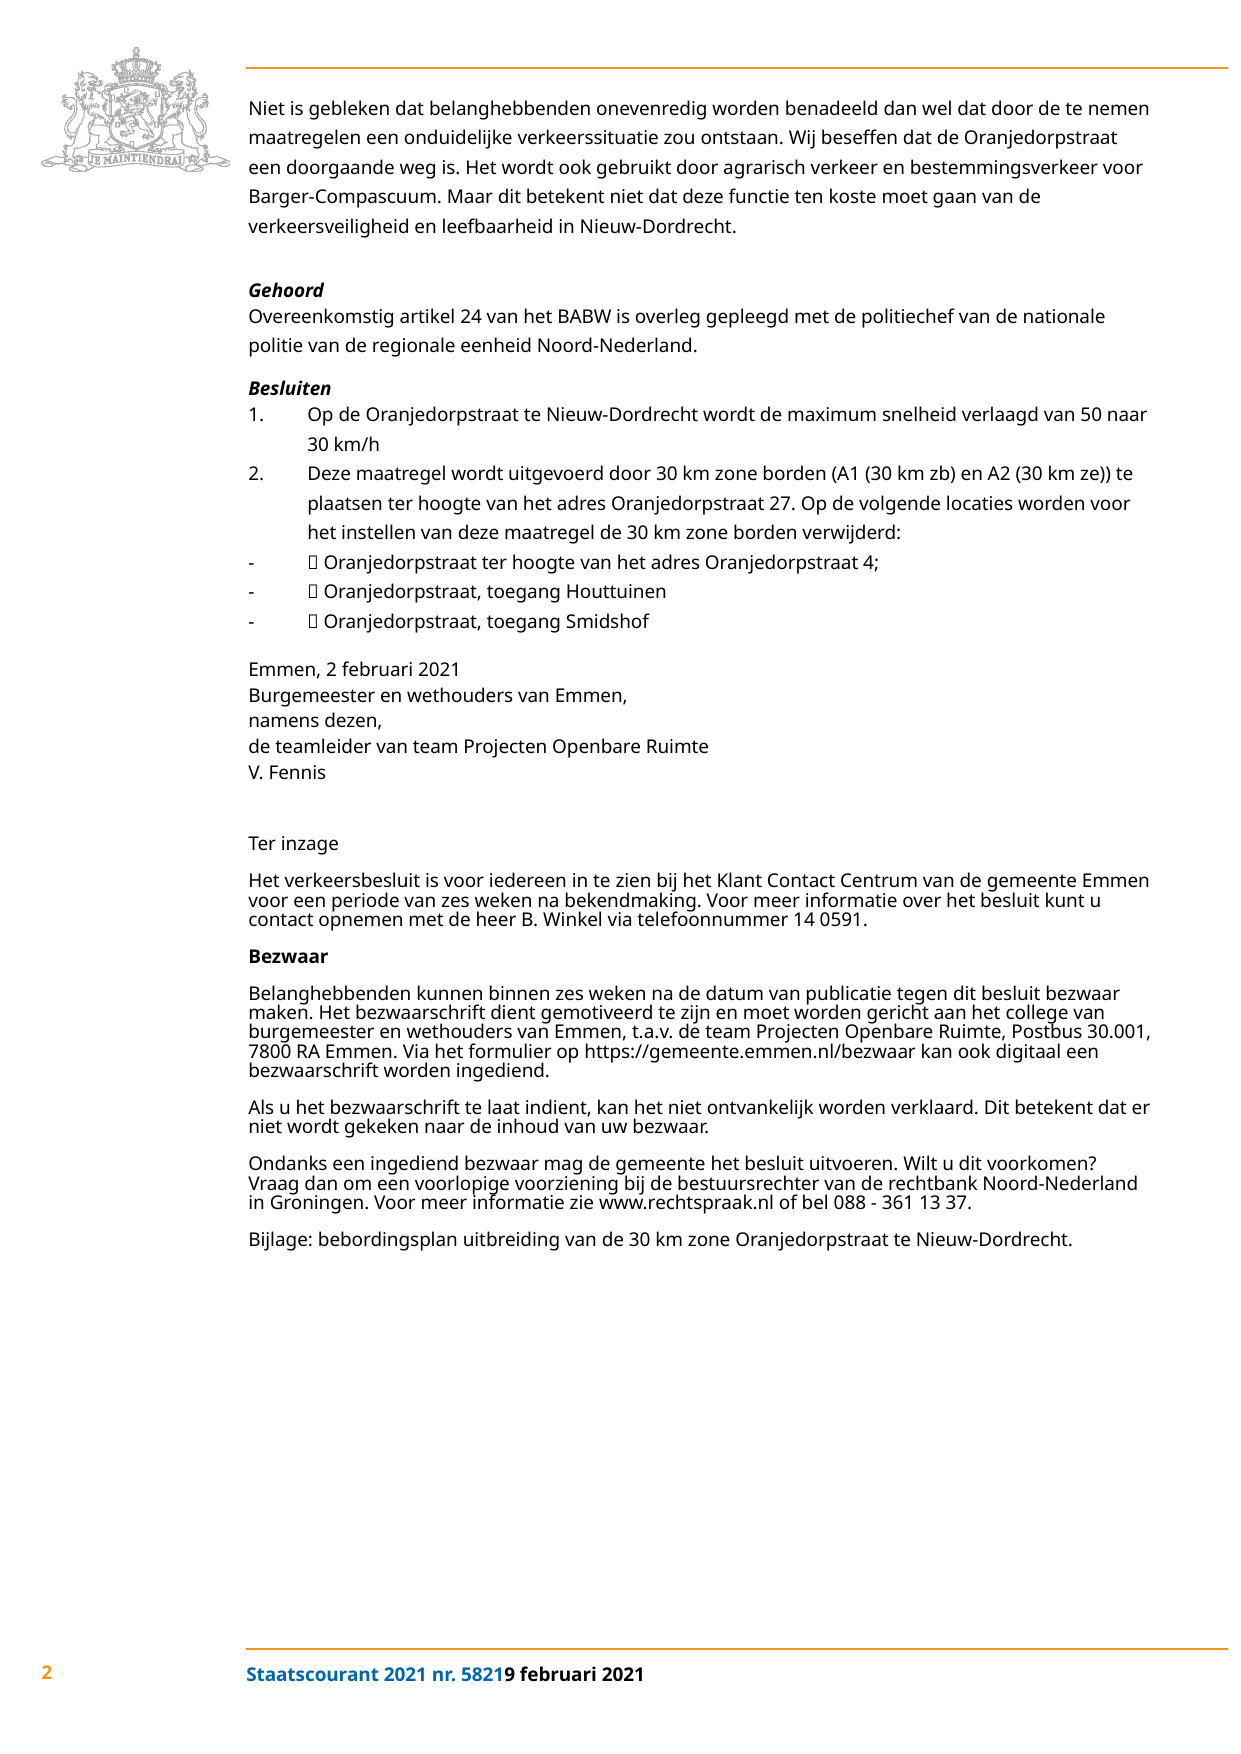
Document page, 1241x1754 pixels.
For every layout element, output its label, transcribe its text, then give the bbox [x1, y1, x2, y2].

list  Oranjedorpstraat, toegang Houttuinen [248, 579, 1152, 604]
text Als u het bezwaarschrift te laat indient, kan het niet ontvankelijk worden verklaard. Dit betekent dat er niet wordt gekeken naar de inhoud van uw bezwaar. [248, 1099, 1152, 1137]
text Bezwaar [248, 948, 1152, 967]
list  Oranjedorpstraat, toegang Smidshof [248, 608, 1152, 634]
list Op de Oranjedorpstraat te Nieuw-Dordrecht wordt de maximum snelheid verlaagd van 50 naar 30 km/h [248, 401, 1152, 457]
text Gehoord [248, 277, 1152, 303]
picture [41, 47, 231, 172]
list Deze maatregel wordt uitgevoerd door 30 km zone borden (A1 (30 km zb) en A2 (30 km ze)) te plaatsen ter hoogte van het adres Oranjedorpstraat 27. Op de volgende locaties worden voor het instellen van deze maatregel de 30 km zone borden verwijderd: [248, 460, 1152, 545]
text namens dezen, [248, 708, 1152, 733]
text Overeenkomstig artikel 24 van het BABW is overleg gepleegd met de politiechef van de nationale politie van de regionale eenheid Noord-Nederland. [248, 303, 1152, 358]
text V. Fennis [248, 759, 1152, 785]
text Belanghebbenden kunnen binnen zes weken na de datum van publicatie tegen dit besluit bezwaar maken. Het bezwaarschrift dient gemotiveerd te zijn en moet worden gericht aan het college van burgemeester en wethouders van Emmen, t.a.v. de team Projecten Openbare Ruimte, Postbus 30.001, 7800 RA Emmen. Via het formulier op https://gemeente.emmen.nl/bezwaar kan ook digitaal een bezwaarschrift worden ingediend. [248, 985, 1152, 1081]
text Het verkeersbesluit is voor iedereen in te zien bij het Klant Contact Centrum van de gemeente Emmen voor een periode van zes weken na bekendmaking. Voor meer informatie over het besluit kunt u contact opnemen met de heer B. Winkel via telefoonnummer 14 0591. [248, 872, 1152, 930]
list  Oranjedorpstraat ter hoogte van het adres Oranjedorpstraat 4; [248, 549, 1152, 575]
text Bijlage: bebordingsplan uitbreiding van de 30 km zone Oranjedorpstraat te Nieuw-Dordrecht. [248, 1231, 1152, 1250]
text Burgemeester en wethouders van Emmen, [248, 682, 1152, 708]
text Niet is gebleken dat belanghebbenden onevenredig worden benadeeld dan wel dat door de te nemen maatregelen een onduidelijke verkeerssituatie zou ontstaan. Wij beseffen dat de Oranjedorpstraat een doorgaande weg is. Het wordt ook gebruikt door agrarisch verkeer en bestemmingsverkeer voor Barger-Compascuum. Maar dit betekent niet dat deze functie ten koste moet gaan van de verkeersveiligheid en leefbaarheid in Nieuw-Dordrecht. [248, 95, 1152, 239]
text Emmen, 2 februari 2021 [248, 656, 1152, 682]
text Besluiten [248, 376, 1152, 401]
text Ter inzage [248, 835, 1152, 855]
text de teamleider van team Projecten Openbare Ruimte [248, 733, 1152, 759]
text Ondanks een ingediend bezwaar mag de gemeente het besluit uitvoeren. Wilt u dit voorkomen? Vraag dan om een voorlopige voorziening bij de bestuursrechter van de rechtbank Noord-Nederland in Groningen. Voor meer informatie zie www.rechtspraak.nl of bel 088 - 361 13 37. [248, 1155, 1152, 1213]
